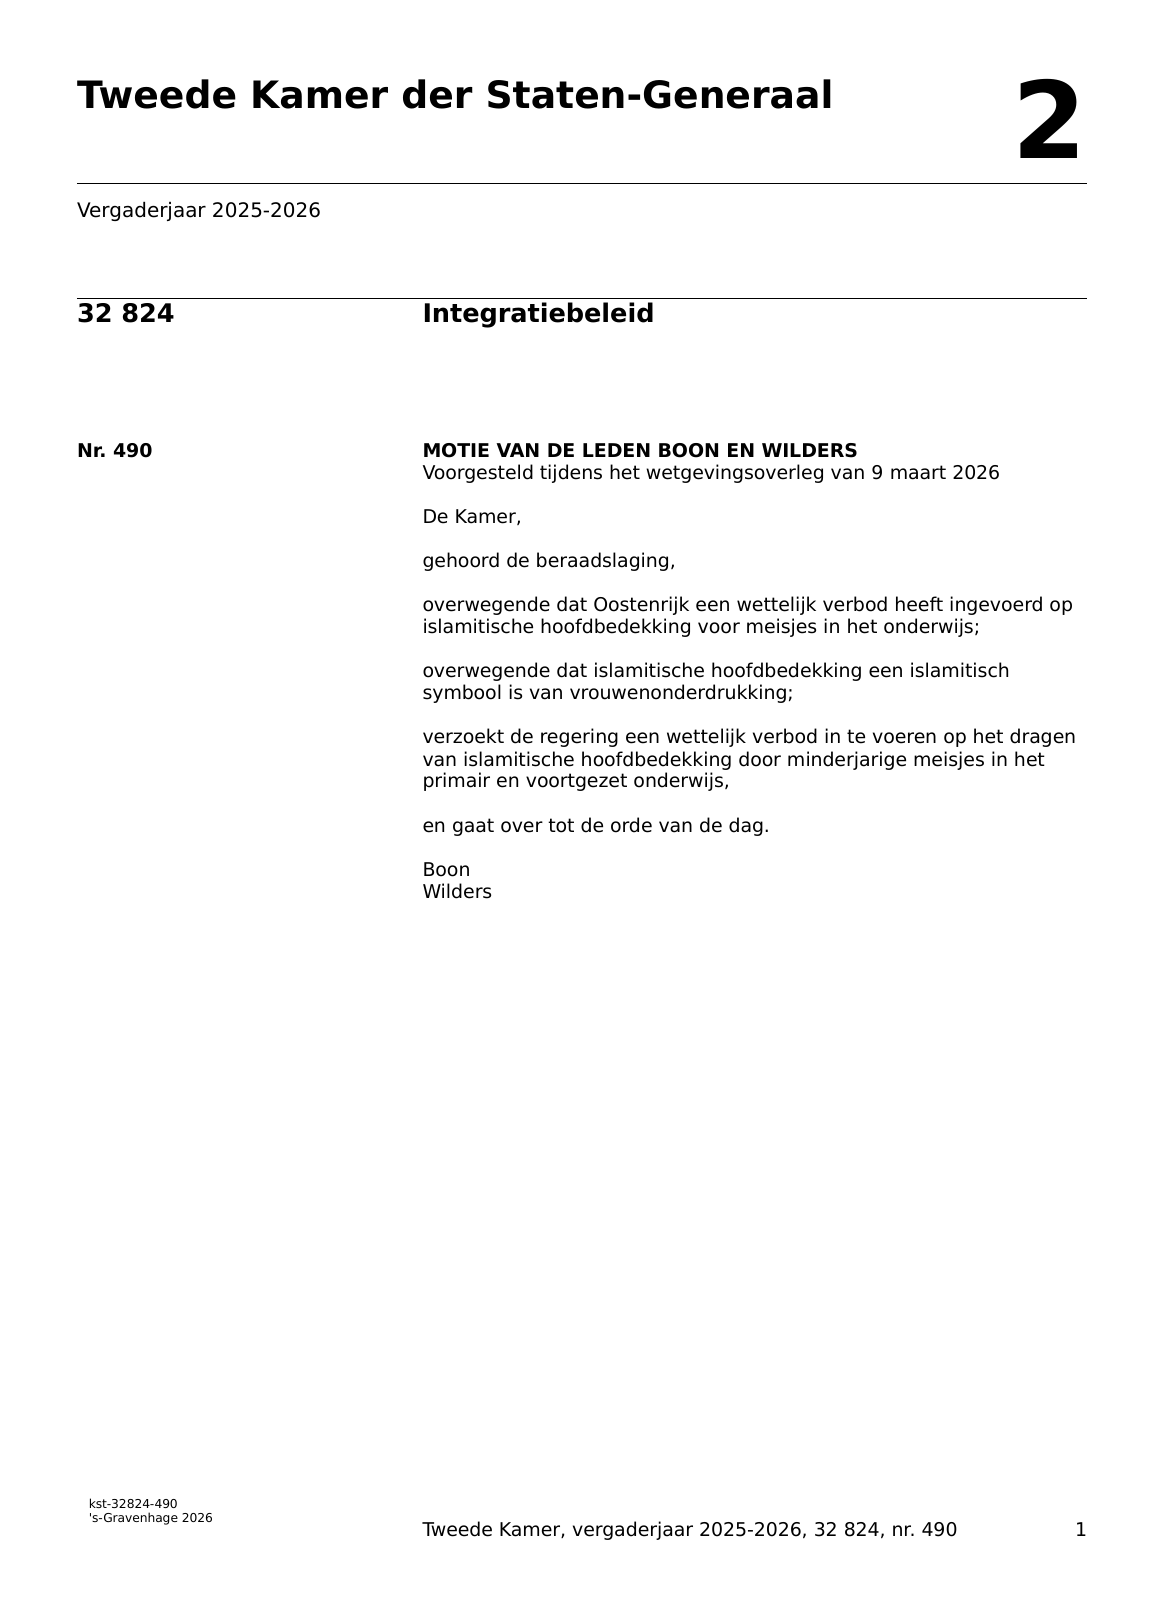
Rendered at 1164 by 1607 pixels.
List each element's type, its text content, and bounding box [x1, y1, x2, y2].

subtitle 32 824 Integratiebeleid [77, 299, 1087, 329]
text Voorgesteld tijdens het wetgevingsoverleg van 9 maart 2026 [422, 462, 1087, 484]
text en gaat over tot de orde van de dag. [422, 814, 1087, 837]
text overwegende dat Oostenrijk een wettelijk verbod heeft ingevoerd op islamitische hoofdbedekking voor meisjes in het onderwijs; [422, 594, 1087, 638]
table_cell Vergaderjaar 2025-2026 [77, 184, 1087, 298]
text verzoekt de regering een wettelijk verbod in te voeren op het dragen van islamitische hoofdbedekking door minderjarige meisjes in het primair en voortgezet onderwijs, [422, 726, 1087, 792]
table_header 2 [886, 59, 1087, 183]
text Boon [422, 859, 1087, 881]
text kst-32824-490 [88, 1497, 323, 1511]
text gehoord de beraadslaging, [422, 550, 1087, 572]
text overwegende dat islamitische hoofdbedekking een islamitisch symbool is van vrouwenonderdrukking; [422, 660, 1087, 704]
text 's-Gravenhage 2026 [88, 1511, 323, 1525]
table_header Tweede Kamer der Staten-Generaal [77, 59, 886, 183]
text De Kamer, [422, 506, 1087, 528]
text Wilders [422, 881, 1087, 903]
subtitle Nr. 490 MOTIE VAN DE LEDEN BOON EN WILDERS [77, 440, 1087, 462]
